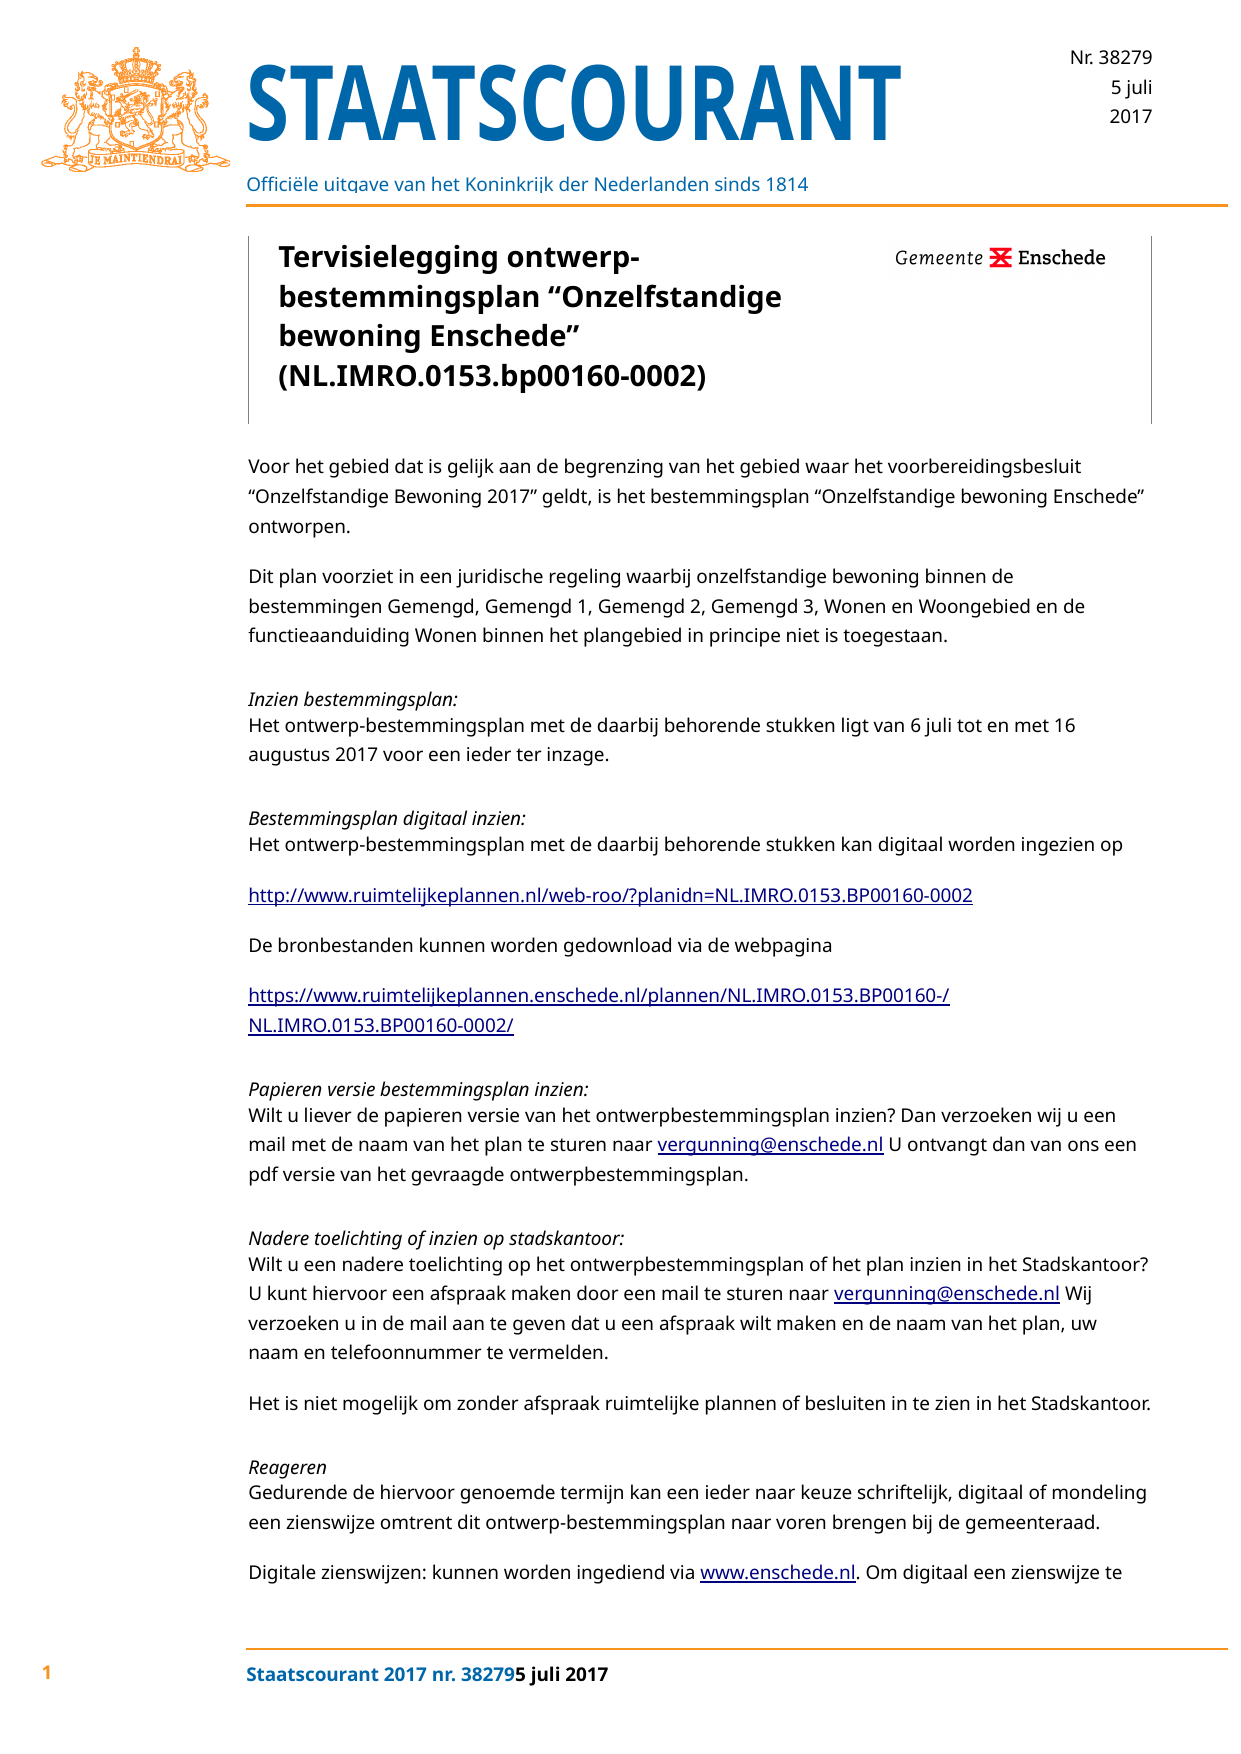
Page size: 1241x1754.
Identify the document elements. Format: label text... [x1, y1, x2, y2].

table_header [850, 236, 1151, 424]
text Voor het gebied dat is gelijk aan de begrenzing van het gebied waar het voorbereidingsbesluit “Onzelfstandige Bewoning 2017” geldt, is het bestemmingsplan “Onzelfstandige bewoning Enschede” ontworpen. [248, 454, 1152, 538]
text Digitale zienswijzen: kunnen worden ingediend via www.enschede.nl. Om digitaal een zienswijze te [248, 1559, 1152, 1585]
text http://www.ruimtelijkeplannen.nl/web-roo/?planidn=NL.IMRO.0153.BP00160-0002 [248, 882, 1152, 907]
text Bestemmingsplan digitaal inzien: [248, 806, 1152, 831]
text De bronbestanden kunnen worden gedownload via de webpagina [248, 932, 1152, 958]
table_header Tervisielegging ontwerp-bestemmingsplan “Onzelfstandige bewoning Enschede” (NL.IMRO.0153.bp00160-0002) [249, 236, 850, 424]
text Wilt u een nadere toelichting op het ontwerpbestemmingsplan of het plan inzien in het Stadskantoor? U kunt hiervoor een afspraak maken door een mail te sturen naar vergunning@enschede.nl Wij verzoeken u in de mail aan te geven dat u een afspraak wilt maken en de naam van het plan, uw naam en telefoonnummer te vermelden. [248, 1251, 1152, 1365]
text Nadere toelichting of inzien op stadskantoor: [248, 1225, 1152, 1251]
text Reageren [248, 1454, 1152, 1479]
text Het is niet mogelijk om zonder afspraak ruimtelijke plannen of besluiten in te zien in het Stadskantoor. [248, 1390, 1152, 1416]
text Het ontwerp-bestemmingsplan met de daarbij behorende stukken kan digitaal worden ingezien op [248, 831, 1152, 857]
text Gedurende de hiervoor genoemde termijn kan een ieder naar keuze schriftelijk, digitaal of mondeling een zienswijze omtrent dit ontwerp-bestemmingsplan naar voren brengen bij de gemeenteraad. [248, 1479, 1152, 1535]
text Wilt u liever de papieren versie van het ontwerpbestemmingsplan inzien? Dan verzoeken wij u een mail met de naam van het plan te sturen naar vergunning@enschede.nl U ontvangt dan van ons een pdf versie van het gevraagde ontwerpbestemmingsplan. [248, 1102, 1152, 1187]
text Papieren versie bestemmingsplan inzien: [248, 1076, 1152, 1102]
text Inzien bestemmingsplan: [248, 686, 1152, 712]
text Het ontwerp-bestemmingsplan met de daarbij behorende stukken ligt van 6 juli tot en met 16 augustus 2017 voor een ieder ter inzage. [248, 712, 1152, 767]
text https://www.ruimtelijkeplannen.enschede.nl/plannen/NL.IMRO.0153.BP00160-/NL.IMRO.0153.BP00160-0002/ [248, 983, 1152, 1038]
text Dit plan voorziet in een juridische regeling waarbij onzelfstandige bewoning binnen de bestemmingen Gemengd, Gemengd 1, Gemengd 2, Gemengd 3, Wonen en Woongebied en de functieaanduiding Wonen binnen het plangebied in principe niet is toegestaan. [248, 563, 1152, 648]
picture [41, 47, 231, 172]
picture [882, 236, 1119, 279]
